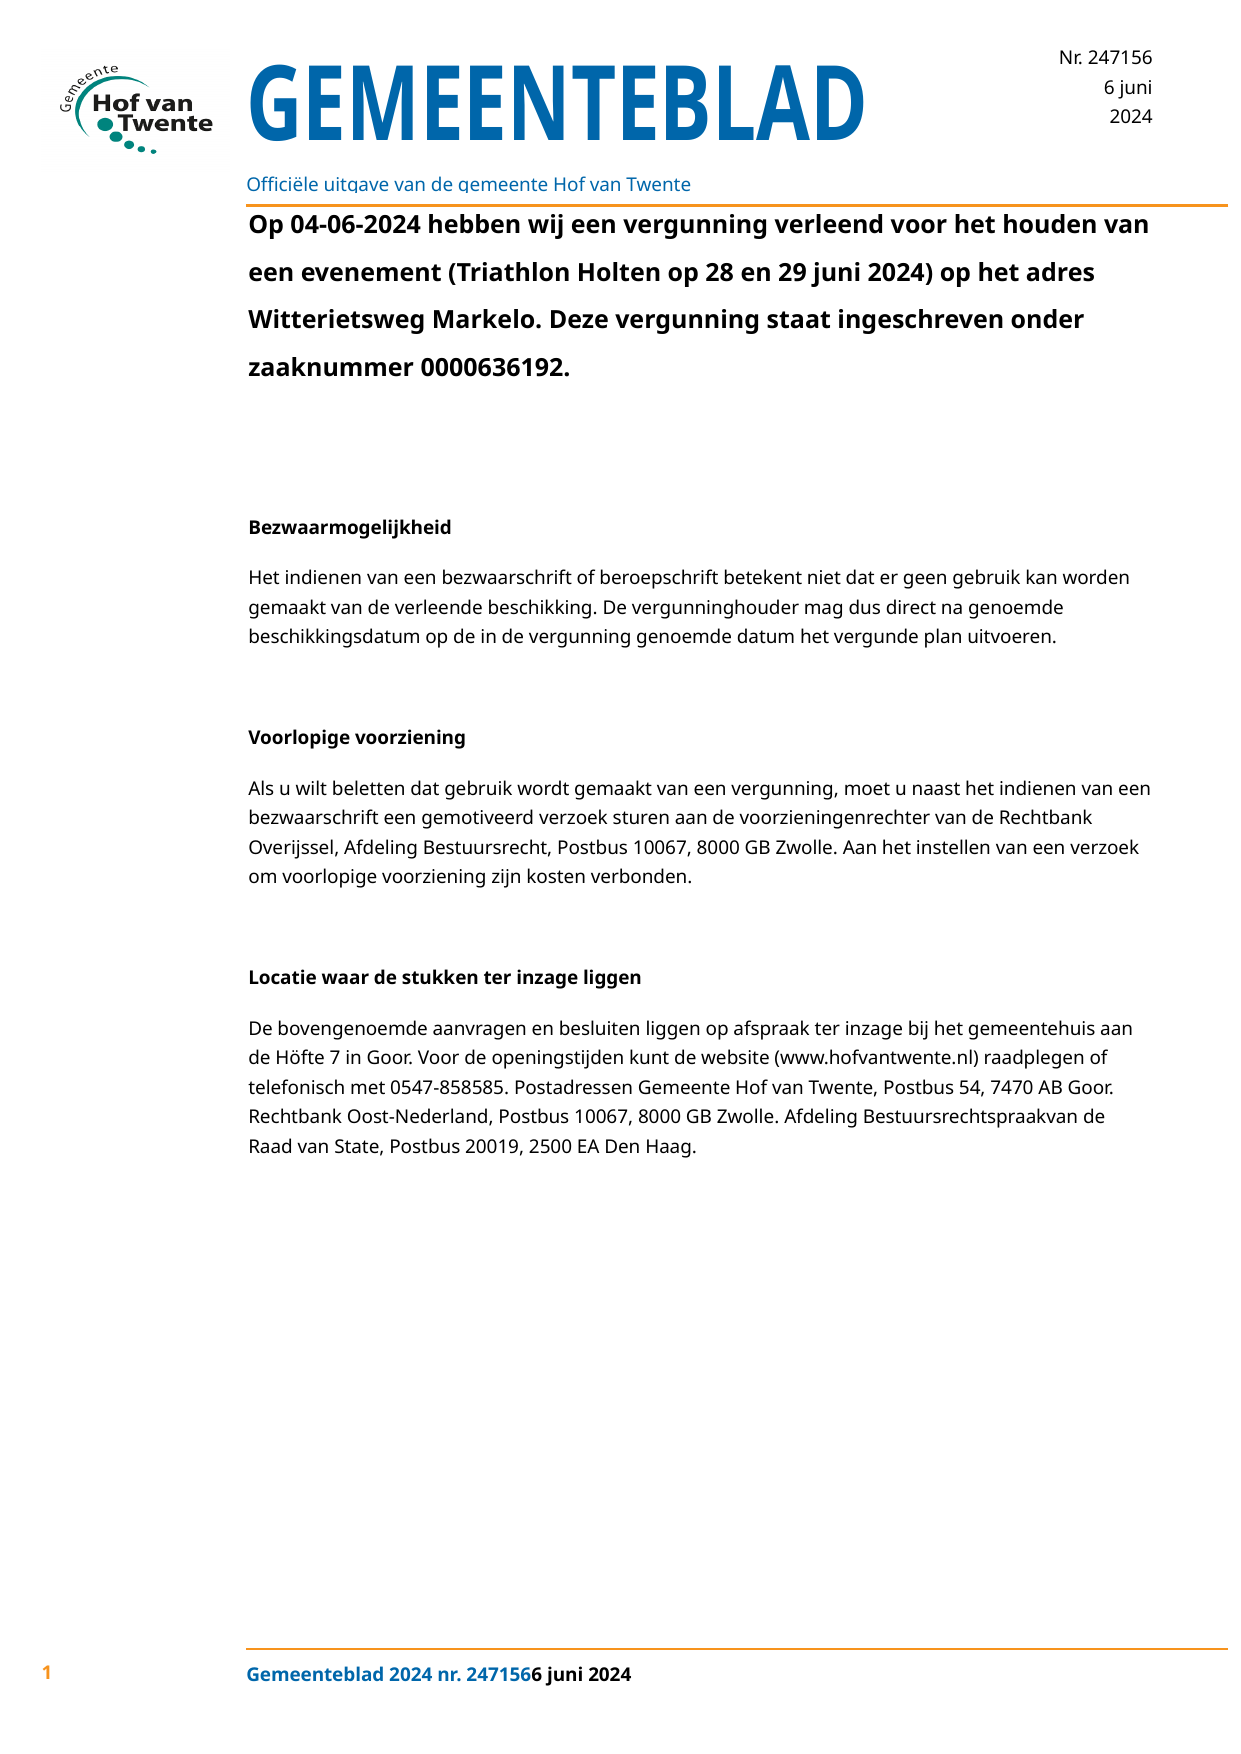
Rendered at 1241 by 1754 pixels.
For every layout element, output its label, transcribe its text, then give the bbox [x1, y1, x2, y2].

text Op 04-06-2024 hebben wij een vergunning verleend voor het houden van een evenement (Triathlon Holten op 28 en 29 juni 2024) op het adres Witterietsweg Markelo. Deze vergunning staat ingeschreven onder zaaknummer 0000636192. [248, 207, 1152, 384]
text Voorlopige voorziening [248, 724, 1152, 750]
text Het indienen van een bezwaarschrift of beroepschrift betekent niet dat er geen gebruik kan worden gemaakt van de verleende beschikking. De vergunninghouder mag dus direct na genoemde beschikkingsdatum op de in de vergunning genoemde datum het vergunde plan uitvoeren. [248, 564, 1152, 649]
text Locatie waar de stukken ter inzage liggen [248, 964, 1152, 990]
text Als u wilt beletten dat gebruik wordt gemaakt van een vergunning, moet u naast het indienen van een bezwaarschrift een gemotiveerd verzoek sturen aan de voorzieningenrechter van de Rechtbank Overijssel, Afdeling Bestuursrecht, Postbus 10067, 8000 GB Zwolle. Aan het instellen van een verzoek om voorlopige voorziening zijn kosten verbonden. [248, 775, 1152, 889]
text De bovengenoemde aanvragen en besluiten liggen op afspraak ter inzage bij het gemeentehuis aan de Höfte 7 in Goor. Voor de openingstijden kunt de website (www.hofvantwente.nl) raadplegen of telefonisch met 0547-858585. Postadressen Gemeente Hof van Twente, Postbus 54, 7470 AB Goor. Rechtbank Oost-Nederland, Postbus 10067, 8000 GB Zwolle. Afdeling Bestuursrechtspraakvan de Raad van State, Postbus 20019, 2500 EA Den Haag. [248, 1015, 1152, 1159]
text Bezwaarmogelijkheid [248, 514, 1152, 540]
picture [41, 47, 231, 172]
